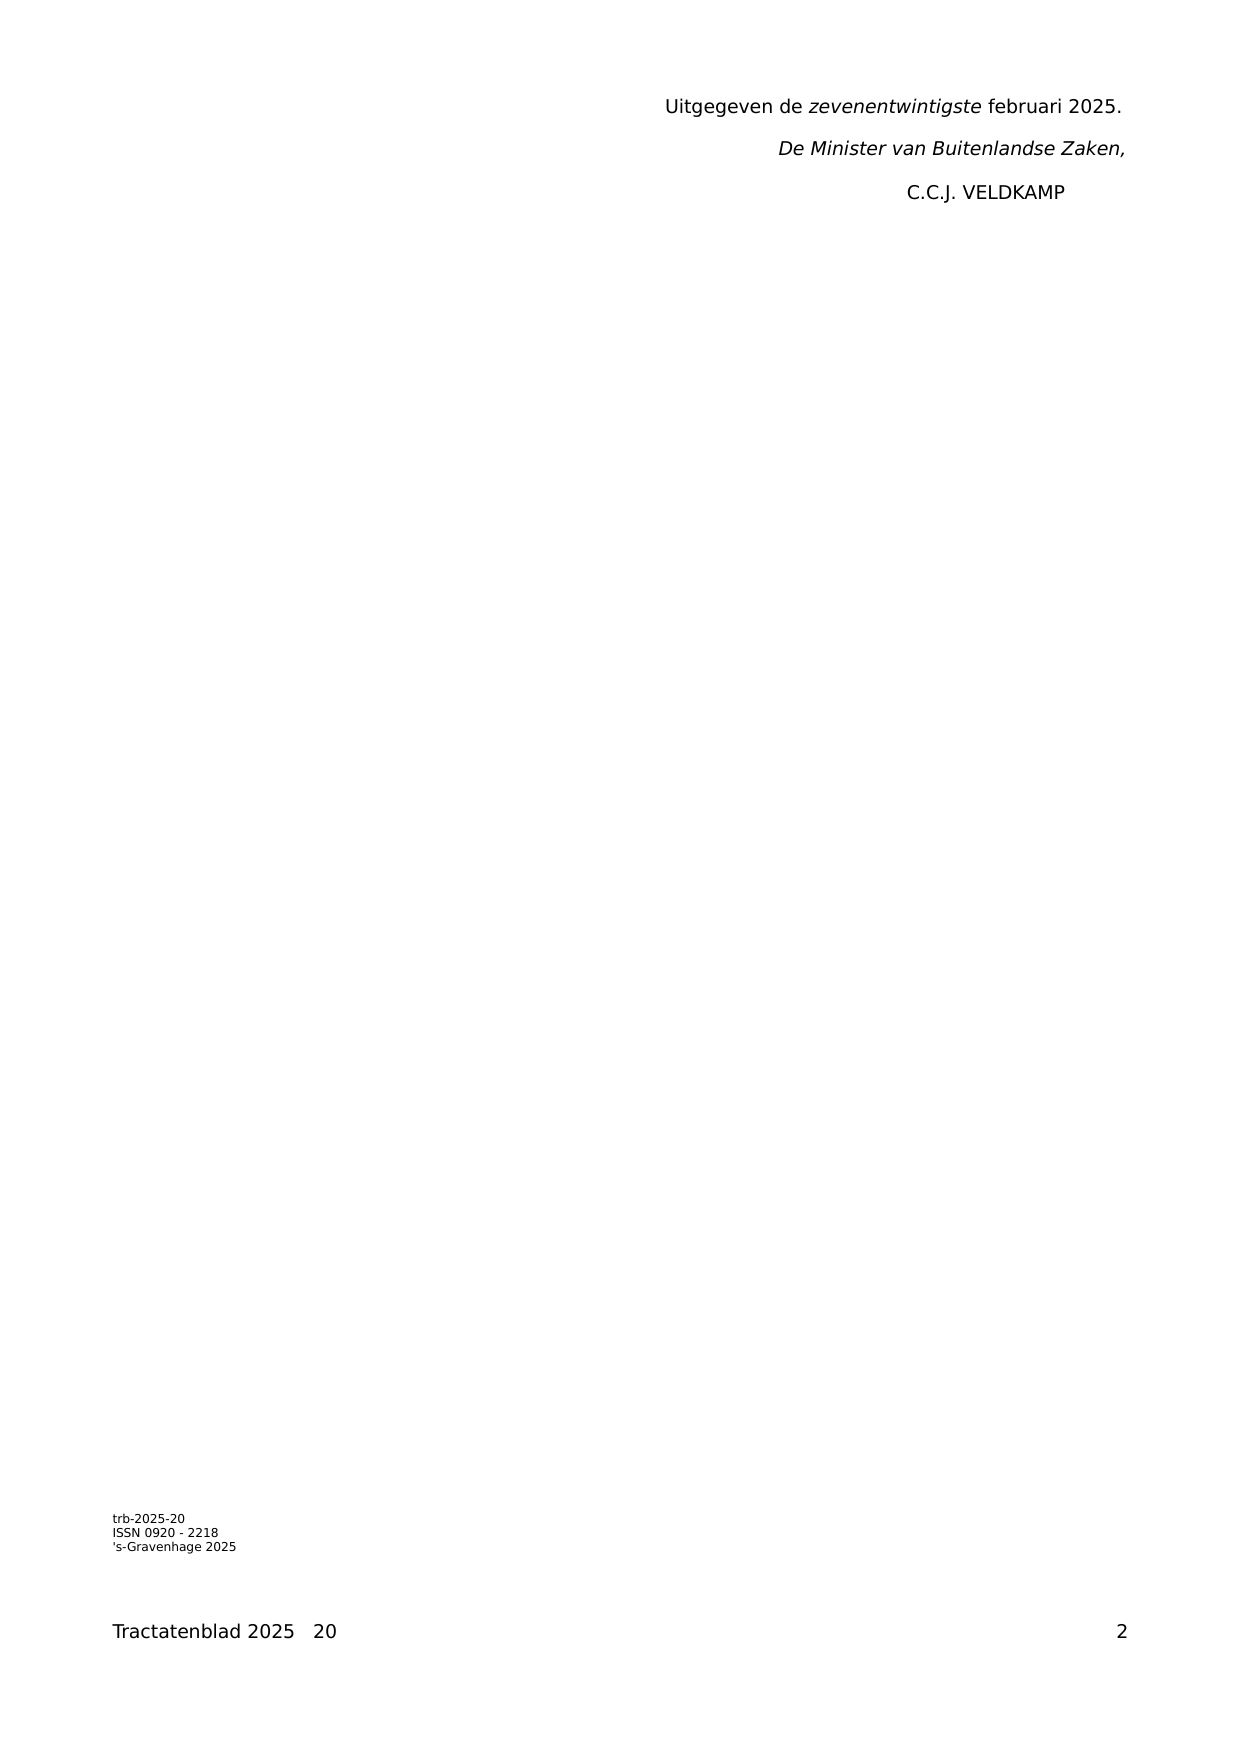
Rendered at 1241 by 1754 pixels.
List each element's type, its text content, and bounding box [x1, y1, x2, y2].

text trb-2025-20 [112, 1512, 346, 1526]
text De Minister van Buitenlandse Zaken, C.C.J. VELDKAMP [112, 138, 1128, 204]
text ISSN 0920 - 2218 [112, 1526, 346, 1540]
text Uitgegeven de zevenentwintigste februari 2025. [112, 96, 1128, 118]
text 's-Gravenhage 2025 [112, 1540, 346, 1554]
